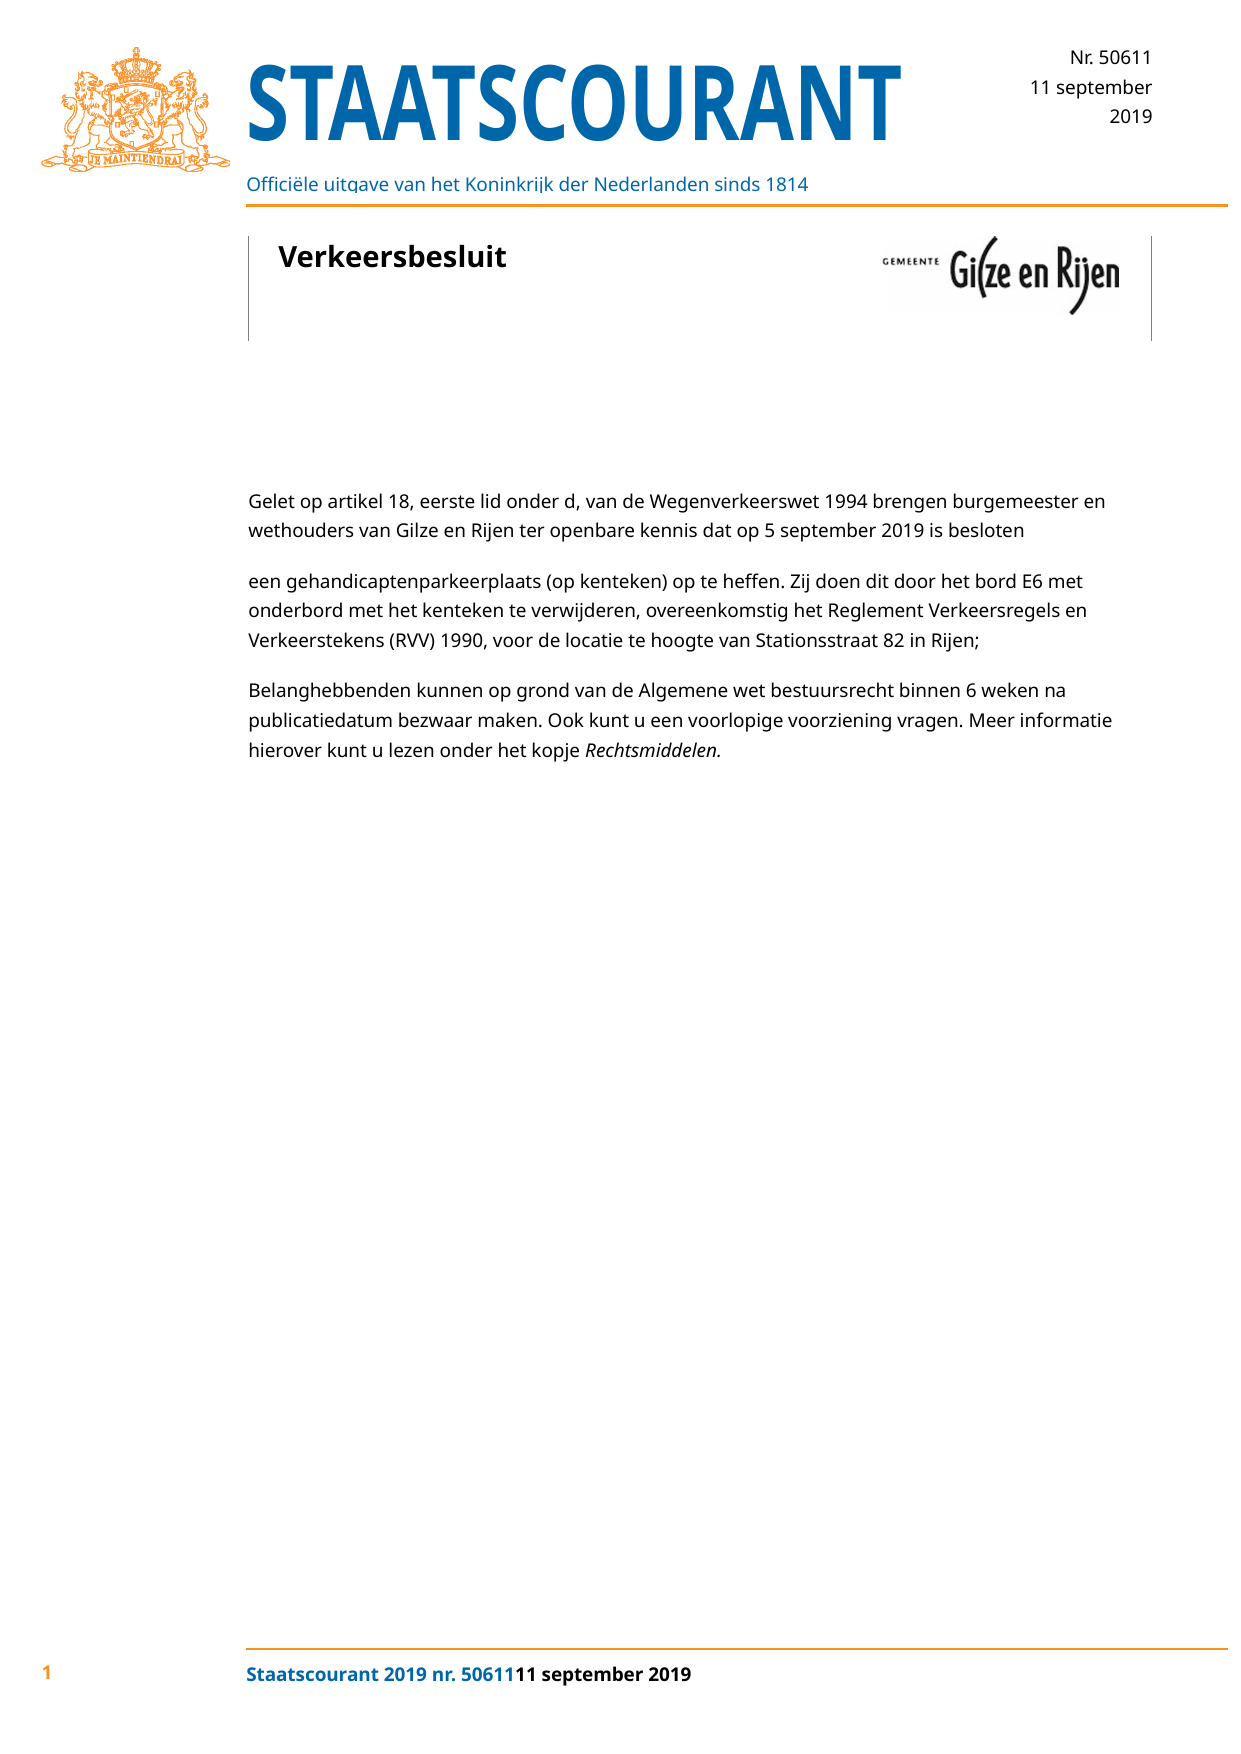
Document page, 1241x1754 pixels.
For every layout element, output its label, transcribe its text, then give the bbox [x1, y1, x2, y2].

text een gehandicaptenparkeerplaats (op kenteken) op te heffen. Zij doen dit door het bord E6 met onderbord met het kenteken te verwijderen, overeenkomstig het Reglement Verkeersregels en Verkeerstekens (RVV) 1990, voor de locatie te hoogte van Stationsstraat 82 in Rijen; [248, 568, 1152, 653]
picture [882, 236, 1119, 315]
text Belanghebbenden kunnen op grond van de Algemene wet bestuursrecht binnen 6 weken na publicatiedatum bezwaar maken. Ook kunt u een voorlopige voorziening vragen. Meer informatie hierover kunt u lezen onder het kopje Rechtsmiddelen. [248, 678, 1152, 762]
table_header Verkeersbesluit [249, 236, 850, 341]
text Gelet op artikel 18, eerste lid onder d, van de Wegenverkeerswet 1994 brengen burgemeester en wethouders van Gilze en Rijen ter openbare kennis dat op 5 september 2019 is besloten [248, 488, 1152, 543]
picture [41, 47, 231, 172]
table_header [850, 236, 1151, 341]
